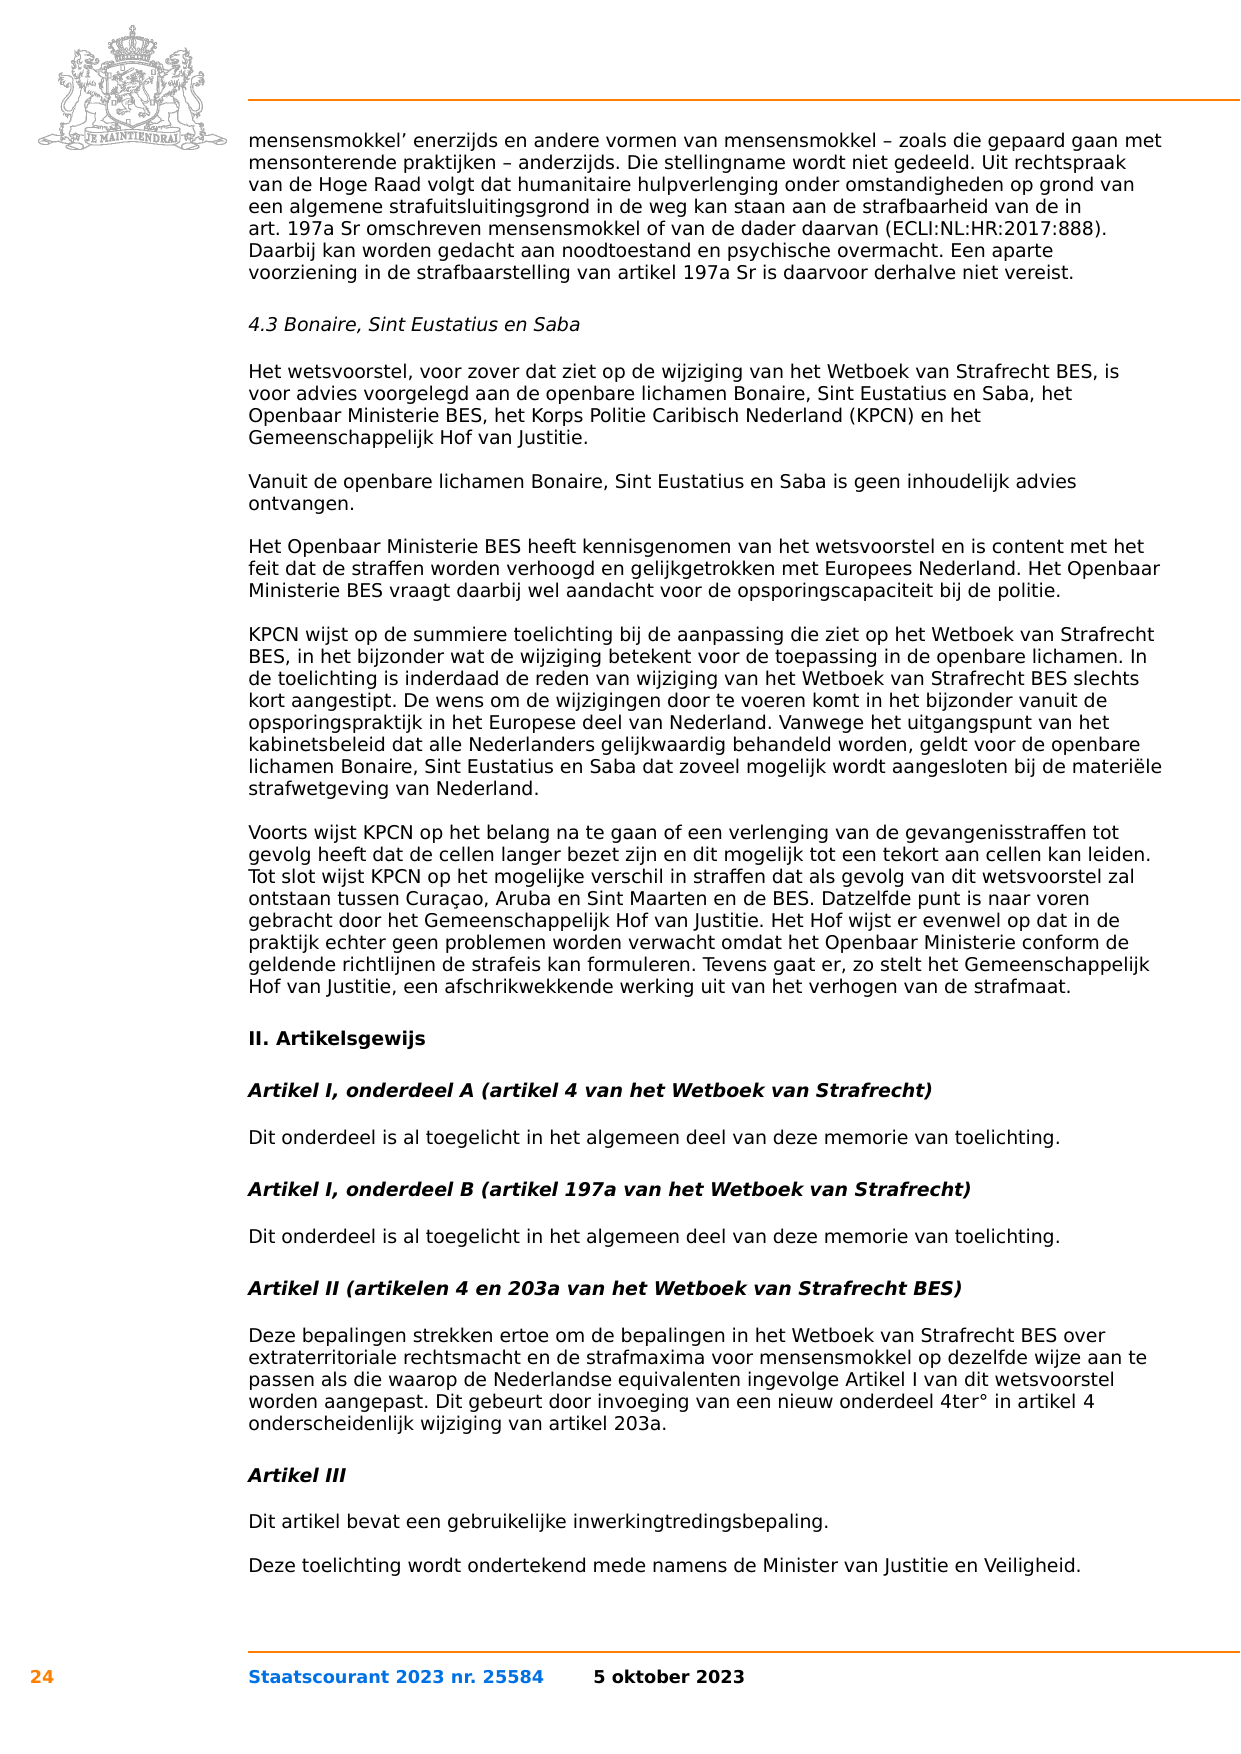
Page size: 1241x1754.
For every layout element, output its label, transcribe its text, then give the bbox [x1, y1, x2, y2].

text KPCN wijst op de summiere toelichting bij de aanpassing die ziet op het Wetboek van Strafrecht BES, in het bijzonder wat de wijziging betekent voor de toepassing in de openbare lichamen. In de toelichting is inderdaad de reden van wijziging van het Wetboek van Strafrecht BES slechts kort aangestipt. De wens om de wijzigingen door te voeren komt in het bijzonder vanuit de opsporingspraktijk in het Europese deel van Nederland. Vanwege het uitgangspunt van het kabinetsbeleid dat alle Nederlanders gelijkwaardig behandeld worden, geldt voor de openbare lichamen Bonaire, Sint Eustatius en Saba dat zoveel mogelijk wordt aangesloten bij de materiële strafwetgeving van Nederland. [248, 624, 1163, 800]
subtitle 4.3 Bonaire, Sint Eustatius en Saba [248, 314, 1163, 336]
subtitle II. Artikelsgewijs [248, 1028, 1163, 1050]
text Deze bepalingen strekken ertoe om de bepalingen in het Wetboek van Strafrecht BES over extraterritoriale rechtsmacht en de strafmaxima voor mensensmokkel op dezelfde wijze aan te passen als die waarop de Nederlandse equivalenten ingevolge Artikel I van dit wetsvoorstel worden aangepast. Dit gebeurt door invoeging van een nieuw onderdeel 4ter° in artikel 4 onderscheidenlijk wijziging van artikel 203a. [248, 1324, 1163, 1434]
text Het wetsvoorstel, voor zover dat ziet op de wijziging van het Wetboek van Strafrecht BES, is voor advies voorgelegd aan de openbare lichamen Bonaire, Sint Eustatius en Saba, het Openbaar Ministerie BES, het Korps Politie Caribisch Nederland (KPCN) en het Gemeenschappelijk Hof van Justitie. [248, 361, 1163, 449]
text Dit onderdeel is al toegelicht in het algemeen deel van deze memorie van toelichting. [248, 1127, 1163, 1149]
picture [38, 25, 227, 150]
text Het Openbaar Ministerie BES heeft kennisgenomen van het wetsvoorstel en is content met het feit dat de straffen worden verhoogd en gelijkgetrokken met Europees Nederland. Het Openbaar Ministerie BES vraagt daarbij wel aandacht voor de opsporingscapaciteit bij de politie. [248, 536, 1163, 602]
subtitle Artikel I, onderdeel A (artikel 4 van het Wetboek van Strafrecht) [248, 1080, 1163, 1102]
text Deze toelichting wordt ondertekend mede namens de Minister van Justitie en Veiligheid. [248, 1555, 1163, 1577]
subtitle Artikel I, onderdeel B (artikel 197a van het Wetboek van Strafrecht) [248, 1179, 1163, 1201]
text Dit artikel bevat een gebruikelijke inwerkingtredingsbepaling. [248, 1511, 1163, 1533]
text mensensmokkel’ enerzijds en andere vormen van mensensmokkel – zoals die gepaard gaan met mensonterende praktijken – anderzijds. Die stellingname wordt niet gedeeld. Uit rechtspraak van de Hoge Raad volgt dat humanitaire hulpverlenging onder omstandigheden op grond van een algemene strafuitsluitingsgrond in de weg kan staan aan de strafbaarheid van de in art. 197a Sr omschreven mensensmokkel of van de dader daarvan (ECLI:NL:HR:2017:888). Daarbij kan worden gedacht aan noodtoestand en psychische overmacht. Een aparte voorziening in de strafbaarstelling van artikel 197a Sr is daarvoor derhalve niet vereist. [248, 130, 1163, 284]
text Vanuit de openbare lichamen Bonaire, Sint Eustatius en Saba is geen inhoudelijk advies ontvangen. [248, 471, 1163, 514]
text Dit onderdeel is al toegelicht in het algemeen deel van deze memorie van toelichting. [248, 1226, 1163, 1248]
text Voorts wijst KPCN op het belang na te gaan of een verlenging van de gevangenisstraffen tot gevolg heeft dat de cellen langer bezet zijn en dit mogelijk tot een tekort aan cellen kan leiden. Tot slot wijst KPCN op het mogelijke verschil in straffen dat als gevolg van dit wetsvoorstel zal ontstaan tussen Curaçao, Aruba en Sint Maarten en de BES. Datzelfde punt is naar voren gebracht door het Gemeenschappelijk Hof van Justitie. Het Hof wijst er evenwel op dat in de praktijk echter geen problemen worden verwacht omdat het Openbaar Ministerie conform de geldende richtlijnen de strafeis kan formuleren. Tevens gaat er, zo stelt het Gemeenschappelijk Hof van Justitie, een afschrikwekkende werking uit van het verhogen van de strafmaat. [248, 822, 1163, 998]
subtitle Artikel III [248, 1464, 1163, 1486]
subtitle Artikel II (artikelen 4 en 203a van het Wetboek van Strafrecht BES) [248, 1278, 1163, 1299]
